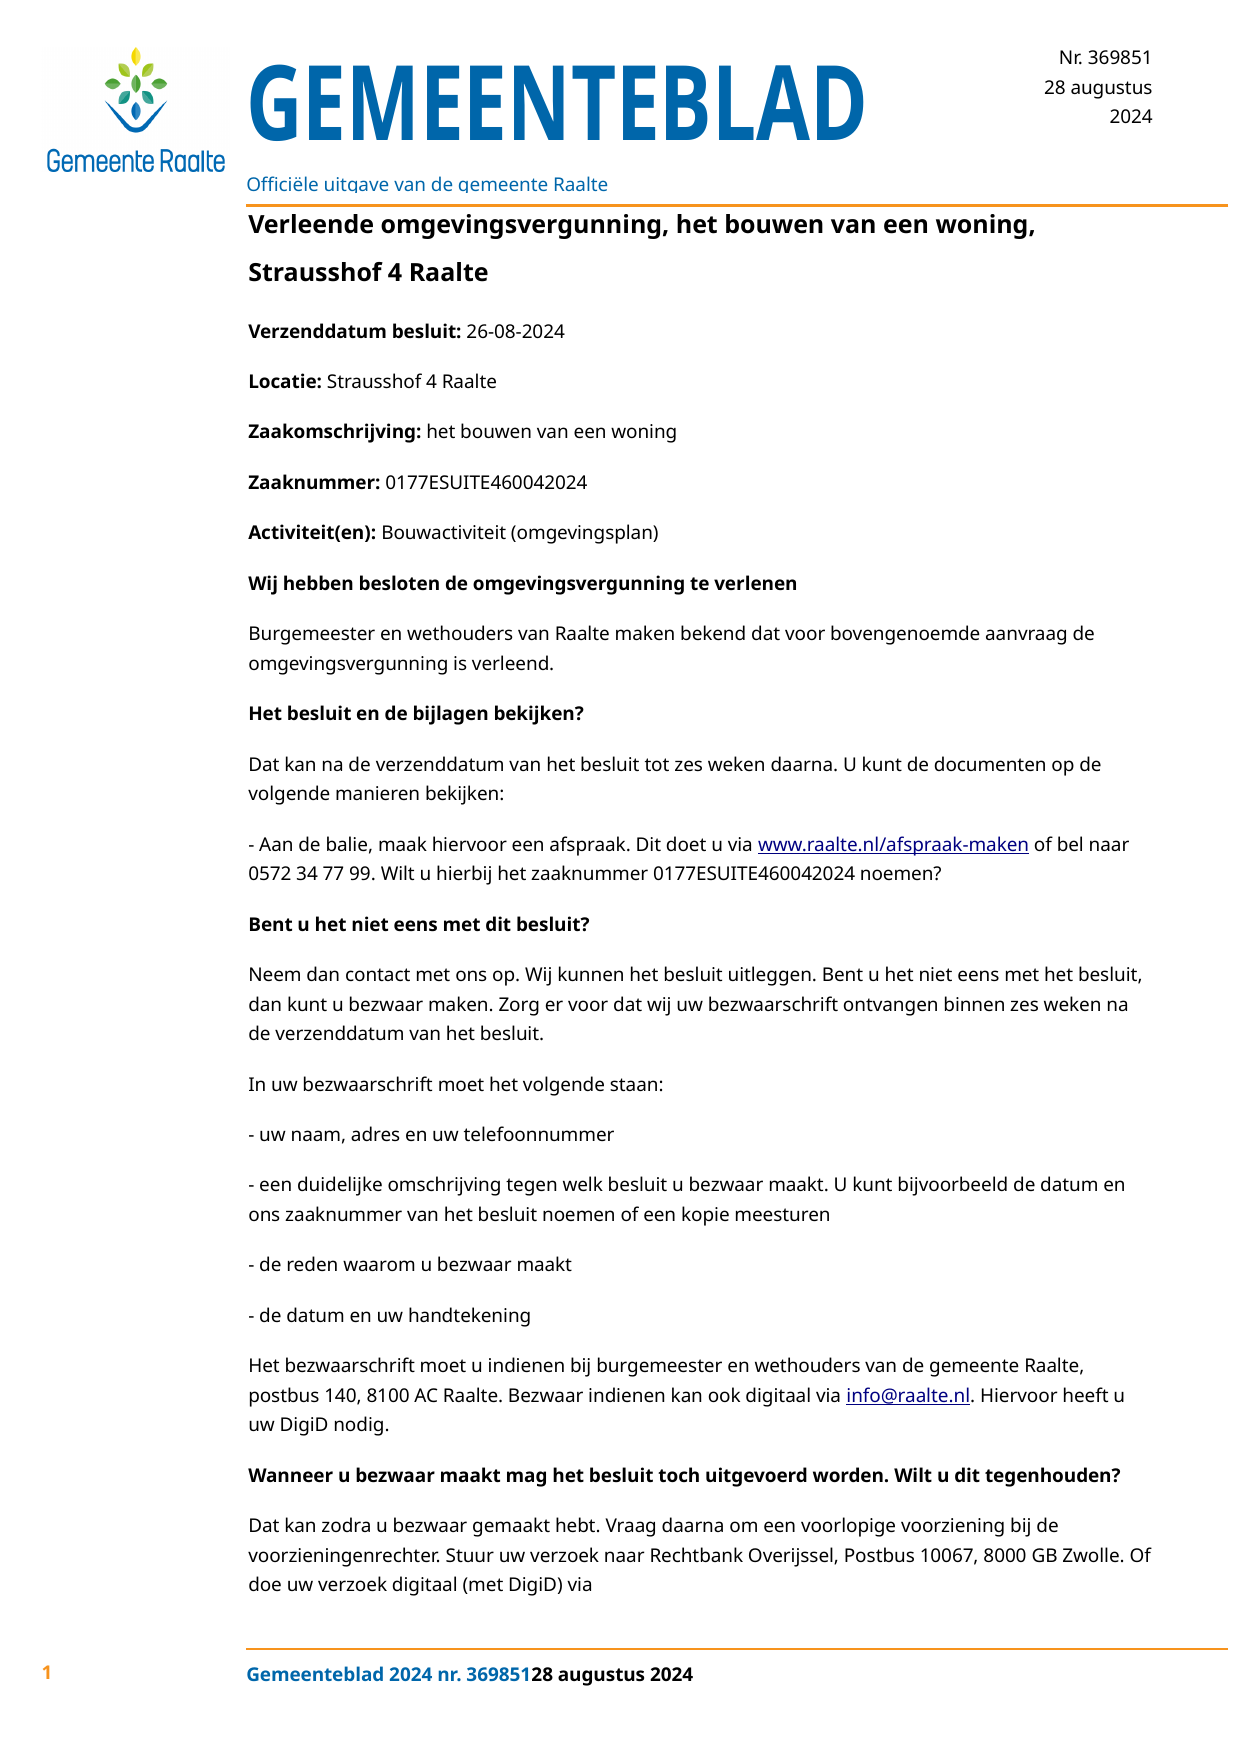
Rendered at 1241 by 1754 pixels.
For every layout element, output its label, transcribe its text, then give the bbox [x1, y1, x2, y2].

text Verleende omgevingsvergunning, het bouwen van een woning, Strausshof 4 Raalte [248, 207, 1152, 288]
text Bent u het niet eens met dit besluit? [248, 911, 1152, 937]
text Wanneer u bezwaar maakt mag het besluit toch uitgevoerd worden. Wilt u dit tegenhouden? [248, 1462, 1152, 1488]
text Wij hebben besloten de omgevingsvergunning te verlenen [248, 570, 1152, 596]
text Activiteit(en): Bouwactiviteit (omgevingsplan) [248, 519, 1152, 545]
text - de reden waarom u bezwaar maakt [248, 1252, 1152, 1277]
text Zaaknummer: 0177ESUITE460042024 [248, 469, 1152, 495]
text - de datum en uw handtekening [248, 1302, 1152, 1328]
text Dat kan na de verzenddatum van het besluit tot zes weken daarna. U kunt de documenten op de volgende manieren bekijken: [248, 751, 1152, 806]
text Dat kan zodra u bezwaar gemaakt hebt. Vraag daarna om een voorlopige voorziening bij de voorzieningenrechter. Stuur uw verzoek naar Rechtbank Overijssel, Postbus 10067, 8000 GB Zwolle. Of doe uw verzoek digitaal (met DigiD) via [248, 1512, 1152, 1597]
text - uw naam, adres en uw telefoonnummer [248, 1121, 1152, 1147]
text In uw bezwaarschrift moet het volgende staan: [248, 1071, 1152, 1097]
text Locatie: Strausshof 4 Raalte [248, 368, 1152, 394]
picture [41, 47, 231, 172]
text Het bezwaarschrift moet u indienen bij burgemeester en wethouders van de gemeente Raalte, postbus 140, 8100 AC Raalte. Bezwaar indienen kan ook digitaal via info@raalte.nl. Hiervoor heeft u uw DigiD nodig. [248, 1352, 1152, 1437]
text - een duidelijke omschrijving tegen welk besluit u bezwaar maakt. U kunt bijvoorbeeld de datum en ons zaaknummer van het besluit noemen of een kopie meesturen [248, 1172, 1152, 1227]
text Zaakomschrijving: het bouwen van een woning [248, 419, 1152, 444]
text Neem dan contact met ons op. Wij kunnen het besluit uitleggen. Bent u het niet eens met het besluit, dan kunt u bezwaar maken. Zorg er voor dat wij uw bezwaarschrift ontvangen binnen zes weken na de verzenddatum van het besluit. [248, 961, 1152, 1046]
text - Aan de balie, maak hiervoor een afspraak. Dit doet u via www.raalte.nl/afspraak-maken of bel naar 0572 34 77 99. Wilt u hierbij het zaaknummer 0177ESUITE460042024 noemen? [248, 831, 1152, 886]
text Burgemeester en wethouders van Raalte maken bekend dat voor bovengenoemde aanvraag de omgevingsvergunning is verleend. [248, 620, 1152, 676]
text Het besluit en de bijlagen bekijken? [248, 700, 1152, 726]
text Verzenddatum besluit: 26-08-2024 [248, 318, 1152, 344]
